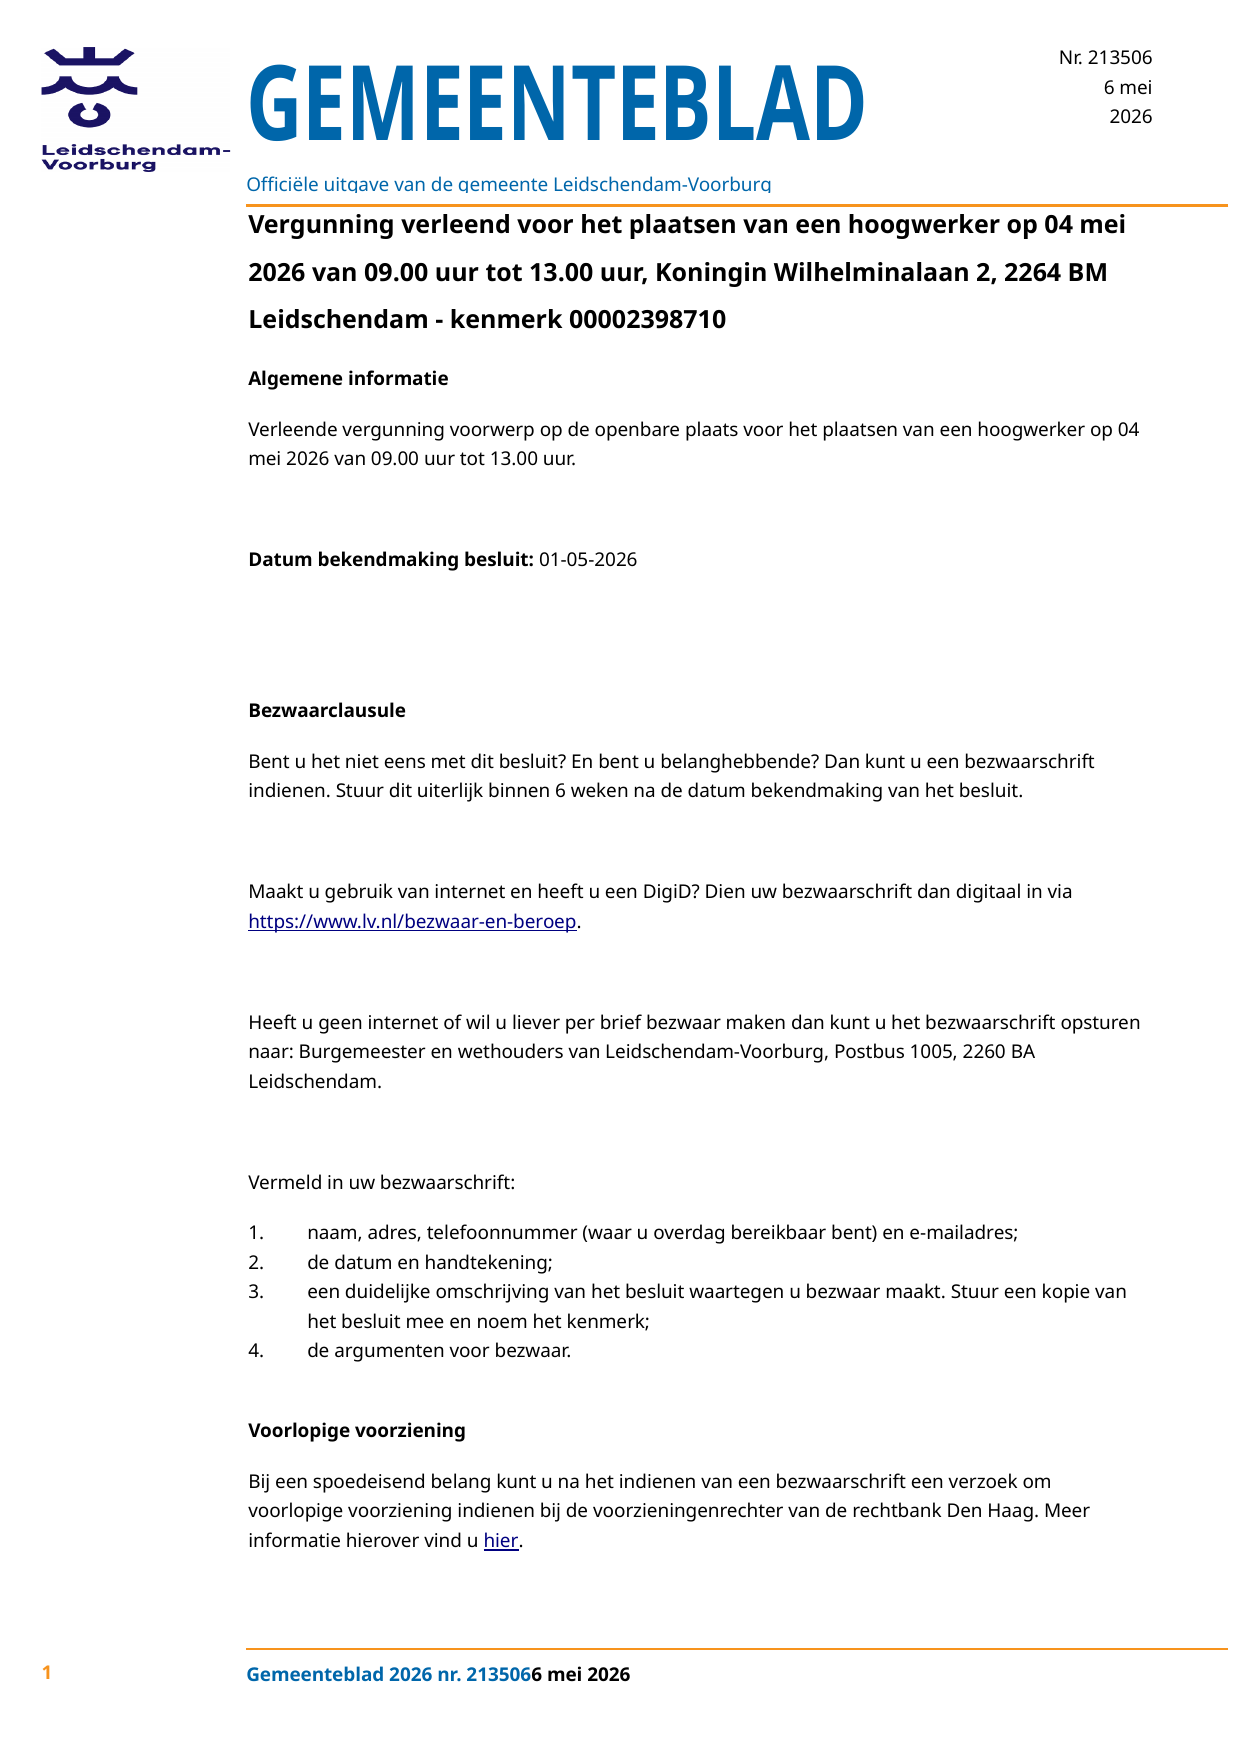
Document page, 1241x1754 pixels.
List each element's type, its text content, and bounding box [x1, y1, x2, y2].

list naam, adres, telefoonnummer (waar u overdag bereikbaar bent) en e-mailadres; [248, 1219, 1152, 1245]
text Vergunning verleend voor het plaatsen van een hoogwerker op 04 mei 2026 van 09.00 uur tot 13.00 uur, Koningin Wilhelminalaan 2, 2264 BM Leidschendam - kenmerk 00002398710 [248, 207, 1152, 336]
list de argumenten voor bezwaar. [248, 1338, 1152, 1363]
text Bij een spoedeisend belang kunt u na het indienen van een bezwaarschrift een verzoek om voorlopige voorziening indienen bij de voorzieningenrechter van de rechtbank Den Haag. Meer informatie hierover vind u hier. [248, 1468, 1152, 1553]
text Voorlopige voorziening [248, 1418, 1152, 1443]
text Bezwaarclausule [248, 698, 1152, 723]
text Bent u het niet eens met dit besluit? En bent u belanghebbende? Dan kunt u een bezwaarschrift indienen. Stuur dit uiterlijk binnen 6 weken na de datum bekendmaking van het besluit. [248, 748, 1152, 803]
text Maakt u gebruik van internet en heeft u een DigiD? Dien uw bezwaarschrift dan digitaal in via https://www.lv.nl/bezwaar-en-beroep. [248, 878, 1152, 934]
text Heeft u geen internet of wil u liever per brief bezwaar maken dan kunt u het bezwaarschrift opsturen naar: Burgemeester en wethouders van Leidschendam-Voorburg, Postbus 1005, 2260 BA Leidschendam. [248, 1009, 1152, 1094]
list een duidelijke omschrijving van het besluit waartegen u bezwaar maakt. Stuur een kopie van het besluit mee en noem het kenmerk; [248, 1278, 1152, 1334]
text Verleende vergunning voorwerp op de openbare plaats voor het plaatsen van een hoogwerker op 04 mei 2026 van 09.00 uur tot 13.00 uur. [248, 416, 1152, 471]
text Datum bekendmaking besluit: 01-05-2026 [248, 546, 1152, 572]
list de datum en handtekening; [248, 1249, 1152, 1274]
text Vermeld in uw bezwaarschrift: [248, 1169, 1152, 1194]
picture [41, 47, 231, 172]
text Algemene informatie [248, 366, 1152, 391]
